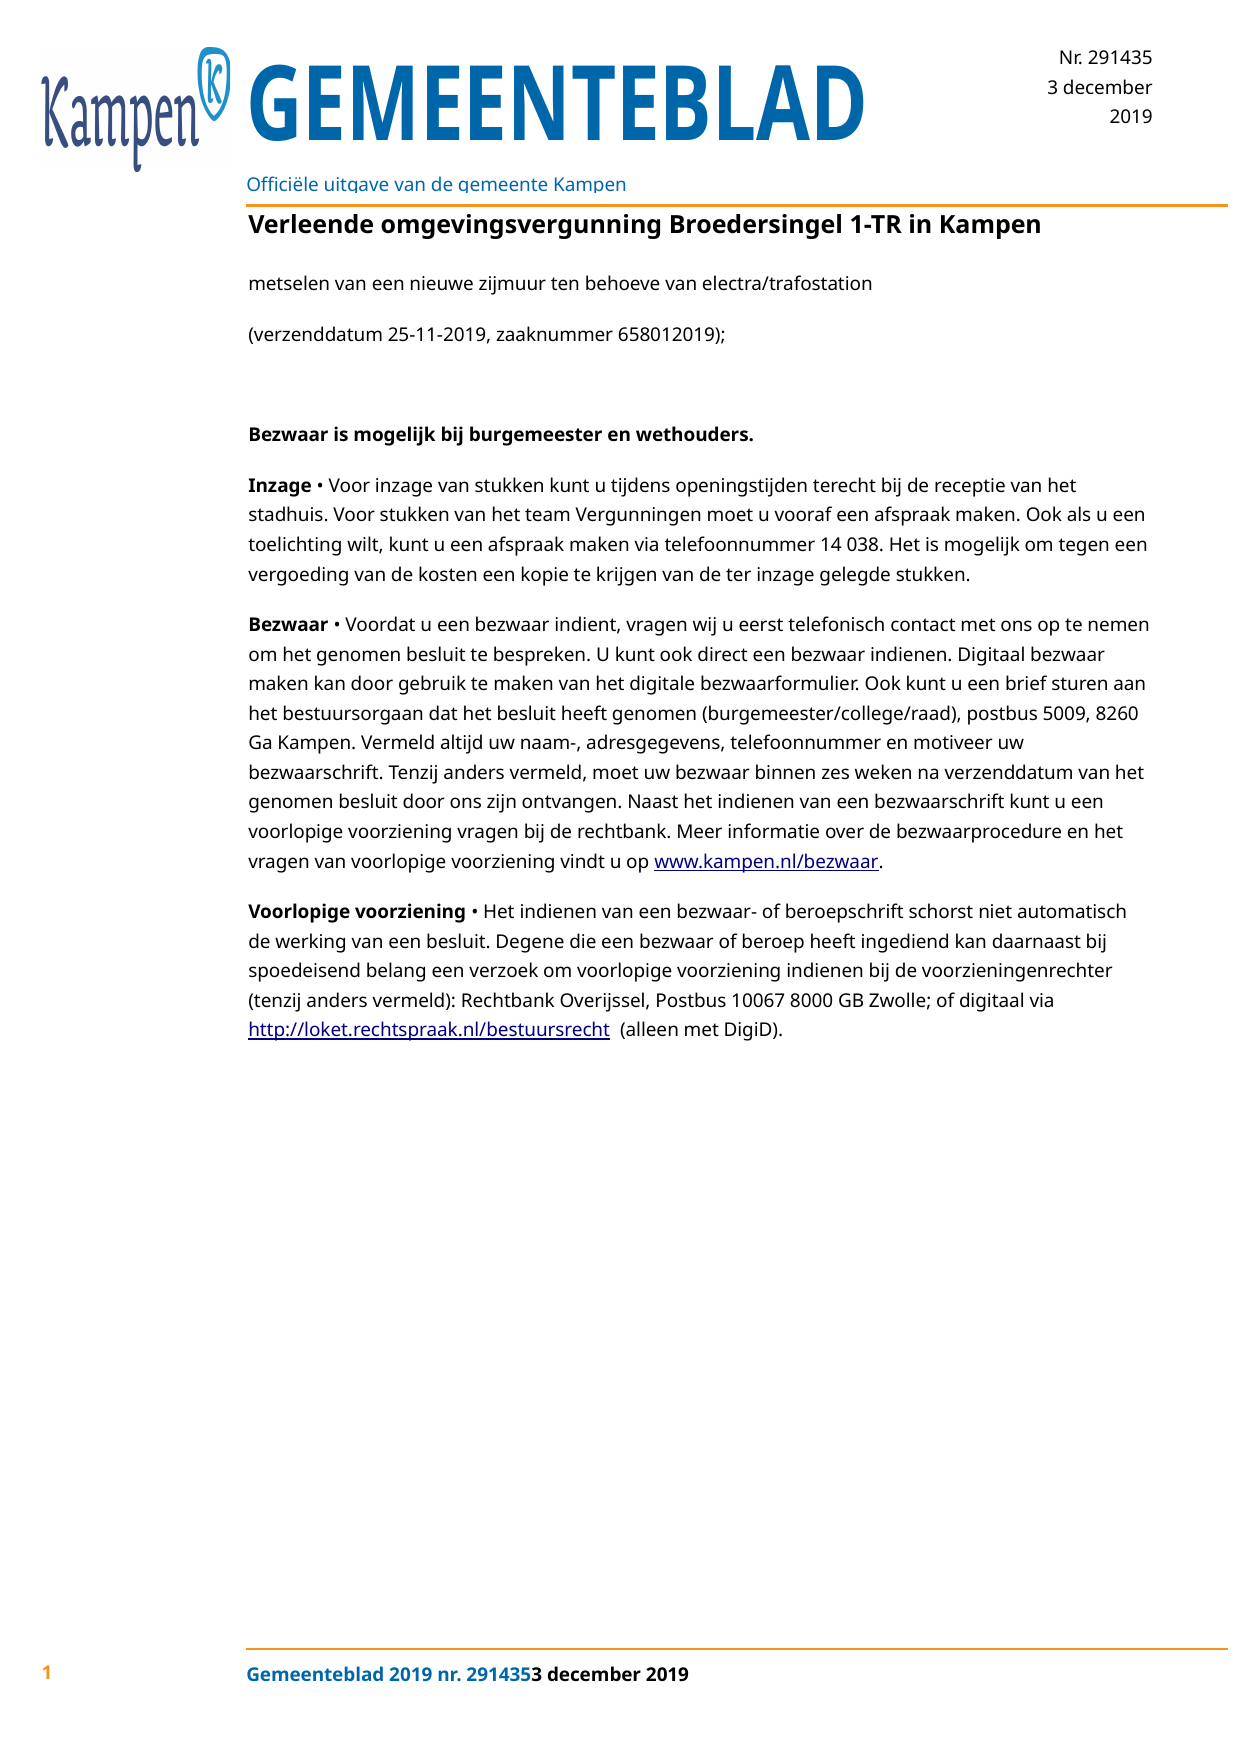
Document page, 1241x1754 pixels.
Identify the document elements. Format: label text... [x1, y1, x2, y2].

text Voorlopige voorziening • Het indienen van een bezwaar- of beroepschrift schorst niet automatisch de werking van een besluit. Degene die een bezwaar of beroep heeft ingediend kan daarnaast bij spoedeisend belang een verzoek om voorlopige voorziening indienen bij de voorzieningenrechter (tenzij anders vermeld): Rechtbank Overijssel, Postbus 10067 8000 GB Zwolle; of digitaal via http://loket.rechtspraak.nl/bestuursrecht (alleen met DigiD). [248, 898, 1152, 1042]
text (verzenddatum 25-11-2019, zaaknummer 658012019); [248, 321, 1152, 346]
picture [41, 47, 231, 172]
text Inzage • Voor inzage van stukken kunt u tijdens openingstijden terecht bij de receptie van het stadhuis. Voor stukken van het team Vergunningen moet u vooraf een afspraak maken. Ook als u een toelichting wilt, kunt u een afspraak maken via telefoonnummer 14 038. Het is mogelijk om tegen een vergoeding van de kosten een kopie te krijgen van de ter inzage gelegde stukken. [248, 472, 1152, 586]
text Verleende omgevingsvergunning Broedersingel 1-TR in Kampen [248, 207, 1152, 241]
text Bezwaar is mogelijk bij burgemeester en wethouders. [248, 422, 1152, 447]
text Bezwaar • Voordat u een bezwaar indient, vragen wij u eerst telefonisch contact met ons op te nemen om het genomen besluit te bespreken. U kunt ook direct een bezwaar indienen. Digitaal bezwaar maken kan door gebruik te maken van het digitale bezwaarformulier. Ook kunt u een brief sturen aan het bestuursorgaan dat het besluit heeft genomen (burgemeester/college/raad), postbus 5009, 8260 Ga Kampen. Vermeld altijd uw naam-, adresgegevens, telefoonnummer en motiveer uw bezwaarschrift. Tenzij anders vermeld, moet uw bezwaar binnen zes weken na verzenddatum van het genomen besluit door ons zijn ontvangen. Naast het indienen van een bezwaarschrift kunt u een voorlopige voorziening vragen bij de rechtbank. Meer informatie over de bezwaarprocedure en het vragen van voorlopige voorziening vindt u op www.kampen.nl/bezwaar. [248, 611, 1152, 873]
text metselen van een nieuwe zijmuur ten behoeve van electra/trafostation [248, 270, 1152, 296]
